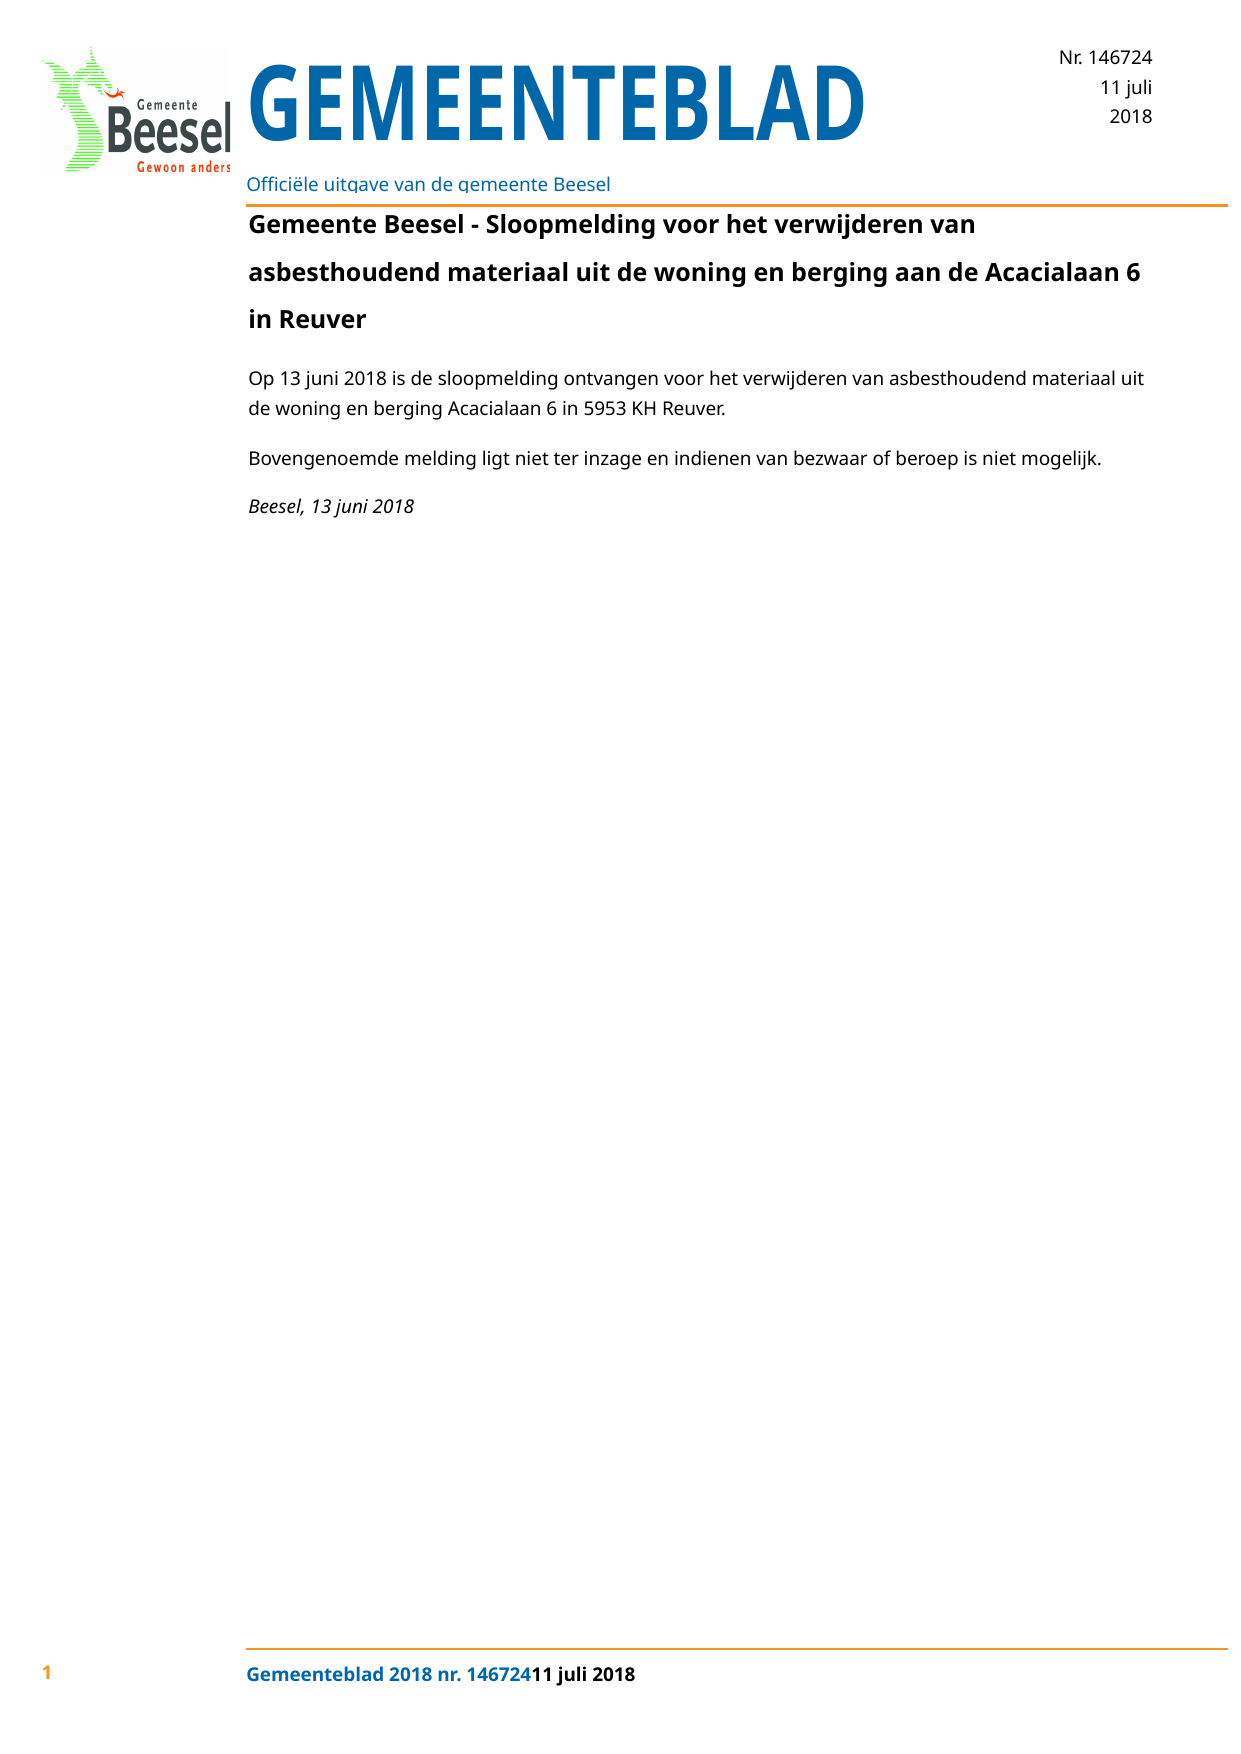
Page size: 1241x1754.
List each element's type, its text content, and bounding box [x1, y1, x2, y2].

text Bovengenoemde melding ligt niet ter inzage en indienen van bezwaar of beroep is niet mogelijk. [248, 446, 1152, 471]
text Op 13 juni 2018 is de sloopmelding ontvangen voor het verwijderen van asbesthoudend materiaal uit de woning en berging Acacialaan 6 in 5953 KH Reuver. [248, 366, 1152, 421]
picture [41, 47, 231, 172]
text Gemeente Beesel - Sloopmelding voor het verwijderen van asbesthoudend materiaal uit de woning en berging aan de Acacialaan 6 in Reuver [248, 207, 1152, 336]
text Beesel, 13 juni 2018 [248, 493, 1152, 519]
